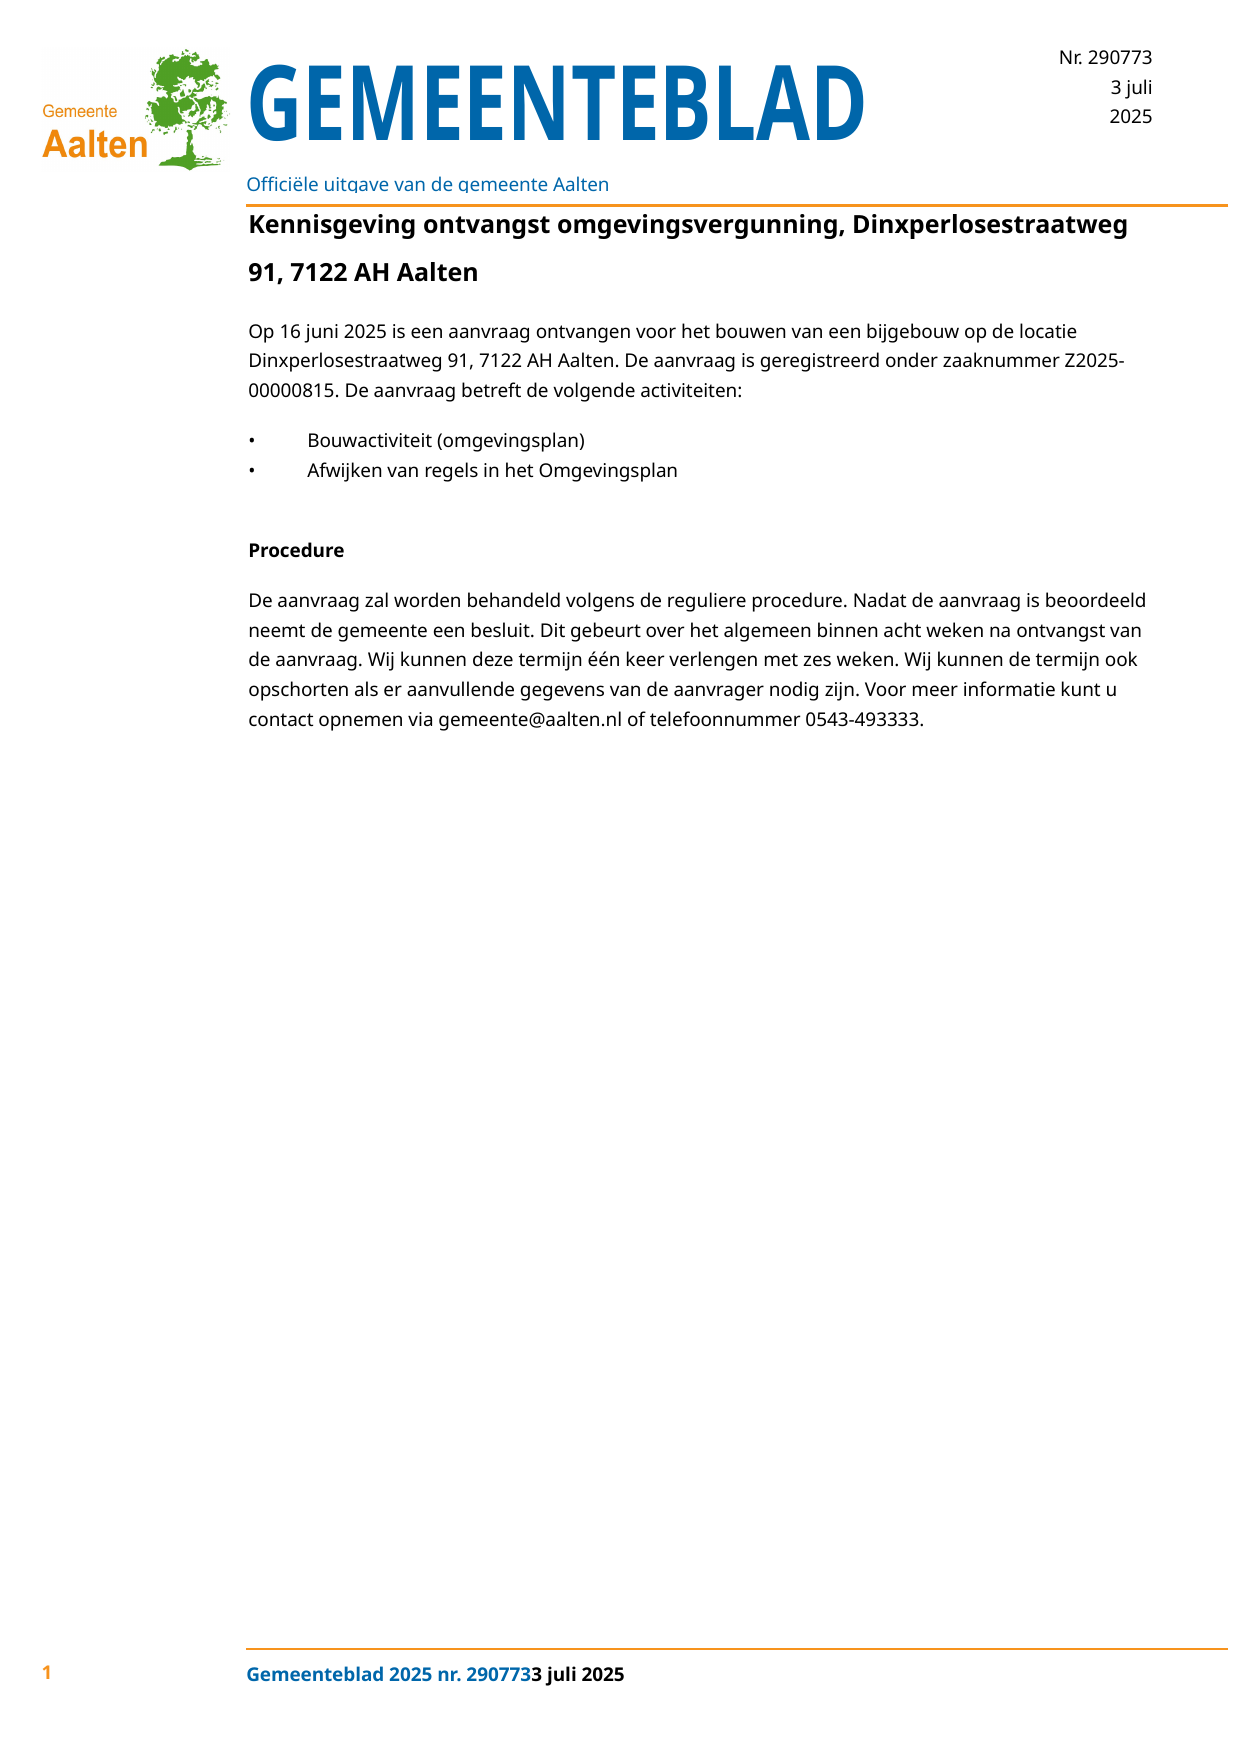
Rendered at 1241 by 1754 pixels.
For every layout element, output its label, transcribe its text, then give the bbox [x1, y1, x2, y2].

list Bouwactiviteit (omgevingsplan) [248, 427, 1152, 453]
text Kennisgeving ontvangst omgevingsvergunning, Dinxperlosestraatweg 91, 7122 AH Aalten [248, 207, 1152, 288]
picture [41, 47, 231, 172]
text De aanvraag zal worden behandeld volgens de reguliere procedure. Nadat de aanvraag is beoordeeld neemt de gemeente een besluit. Dit gebeurt over het algemeen binnen acht weken na ontvangst van de aanvraag. Wij kunnen deze termijn één keer verlengen met zes weken. Wij kunnen de termijn ook opschorten als er aanvullende gegevens van de aanvrager nodig zijn. Voor meer informatie kunt u contact opnemen via gemeente@aalten.nl of telefoonnummer 0543-493333. [248, 587, 1152, 732]
text Op 16 juni 2025 is een aanvraag ontvangen voor het bouwen van een bijgebouw op de locatie Dinxperlosestraatweg 91, 7122 AH Aalten. De aanvraag is geregistreerd onder zaaknummer Z2025-00000815. De aanvraag betreft de volgende activiteiten: [248, 318, 1152, 403]
text Procedure [248, 537, 1152, 563]
list Afwijken van regels in het Omgevingsplan [248, 457, 1152, 483]
